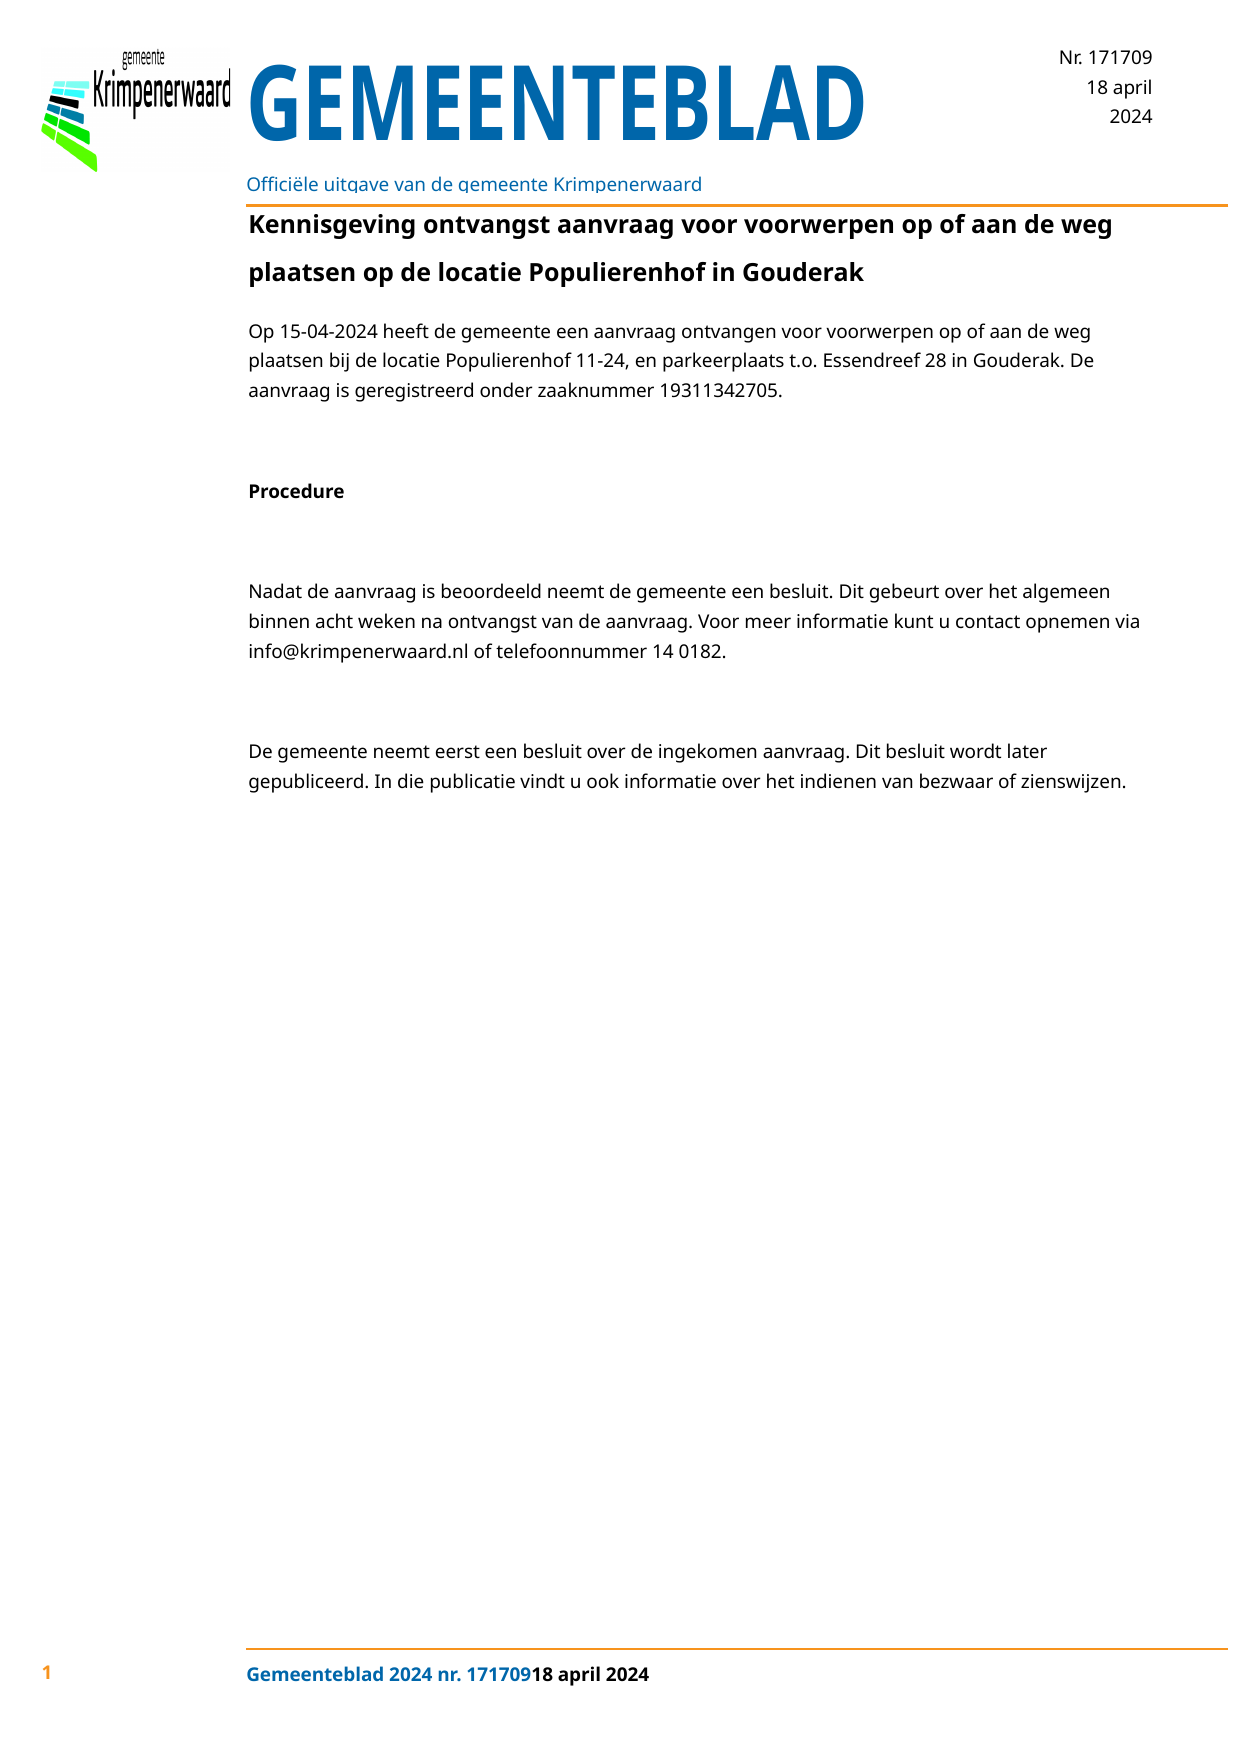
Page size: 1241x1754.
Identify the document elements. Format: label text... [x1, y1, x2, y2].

text Procedure [248, 478, 1152, 504]
text Kennisgeving ontvangst aanvraag voor voorwerpen op of aan de weg plaatsen op de locatie Populierenhof in Gouderak [248, 207, 1152, 288]
picture [41, 47, 231, 172]
text Nadat de aanvraag is beoordeeld neemt de gemeente een besluit. Dit gebeurt over het algemeen binnen acht weken na ontvangst van de aanvraag. Voor meer informatie kunt u contact opnemen via info@krimpenerwaard.nl of telefoonnummer 14 0182. [248, 579, 1152, 664]
text Op 15-04-2024 heeft de gemeente een aanvraag ontvangen voor voorwerpen op of aan de weg plaatsen bij de locatie Populierenhof 11-24, en parkeerplaats t.o. Essendreef 28 in Gouderak. De aanvraag is geregistreerd onder zaaknummer 19311342705. [248, 318, 1152, 403]
text De gemeente neemt eerst een besluit over de ingekomen aanvraag. Dit besluit wordt later gepubliceerd. In die publicatie vindt u ook informatie over het indienen van bezwaar of zienswijzen. [248, 739, 1152, 794]
